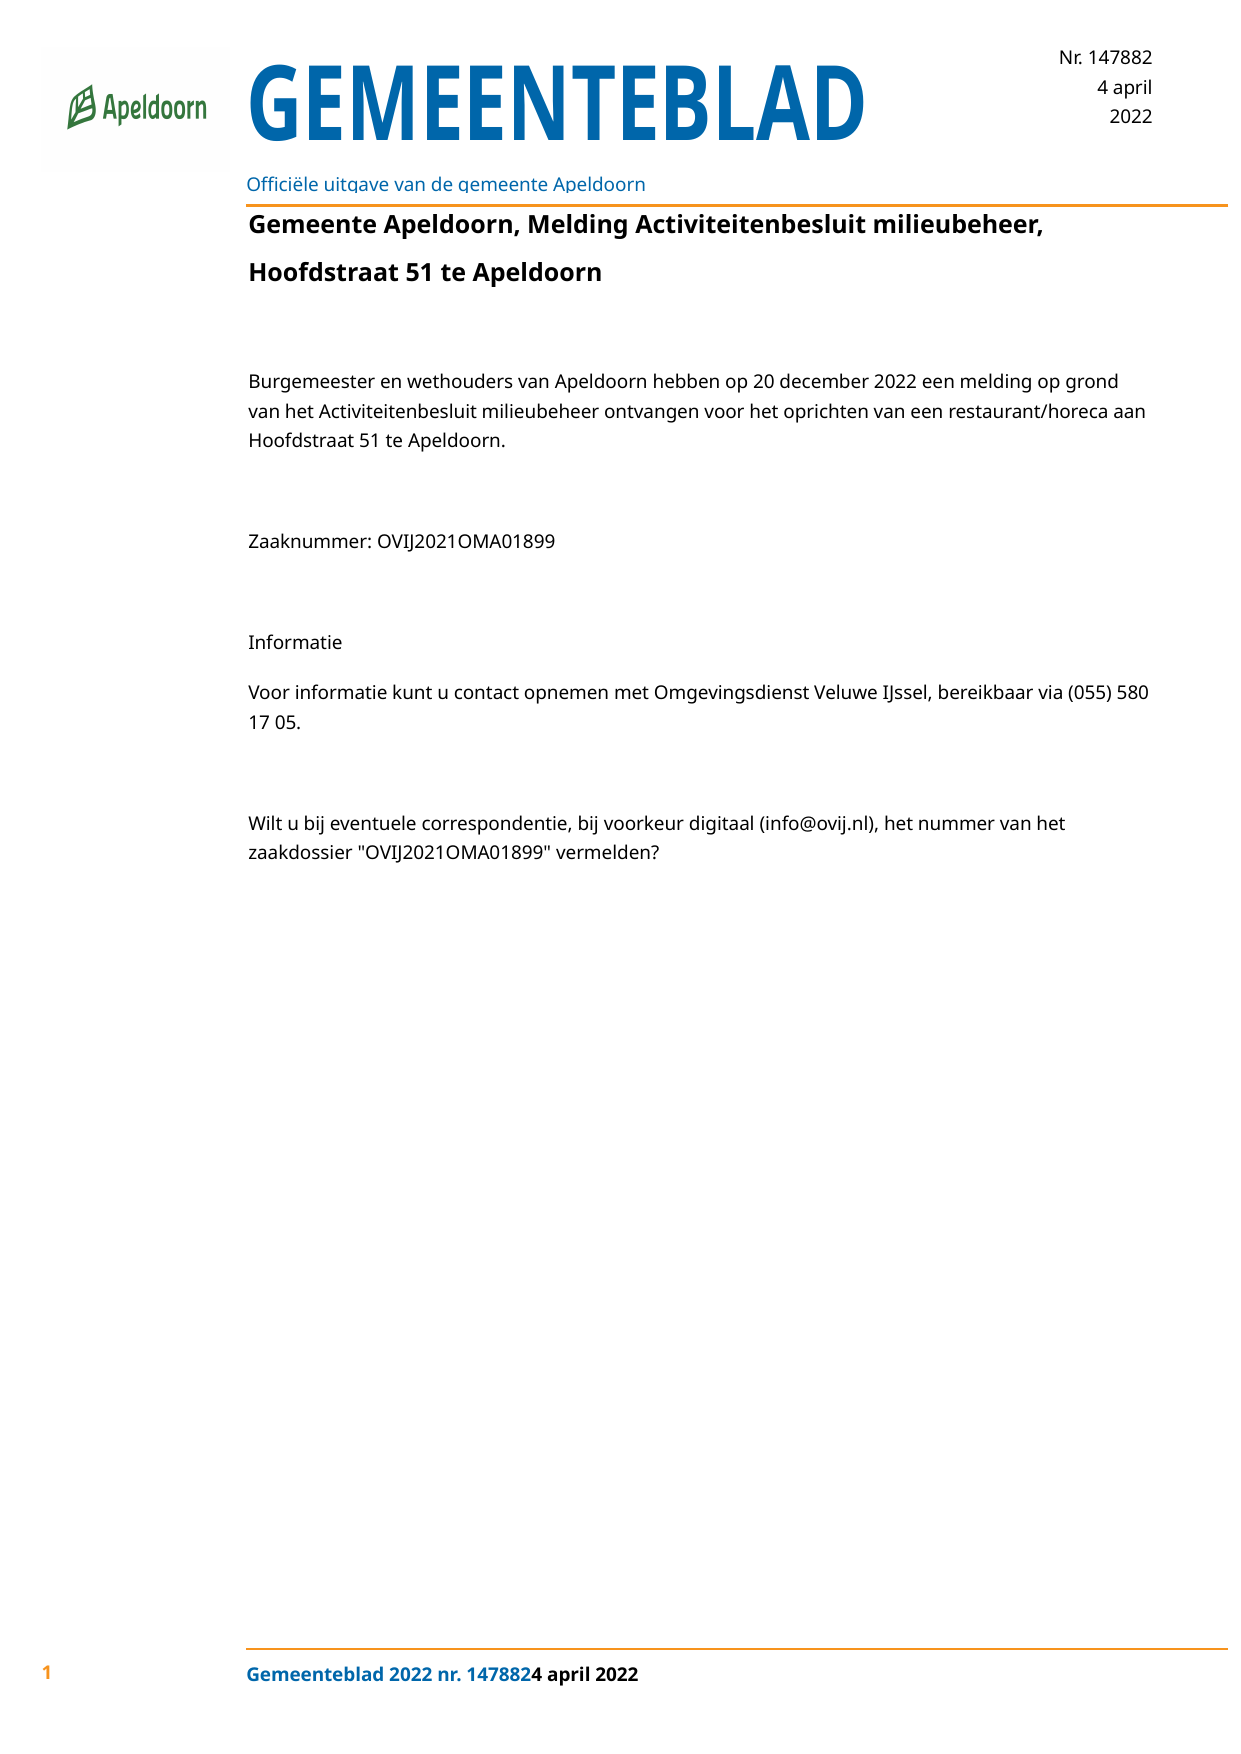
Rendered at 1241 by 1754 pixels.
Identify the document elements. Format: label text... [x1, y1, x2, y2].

text Wilt u bij eventuele correspondentie, bij voorkeur digitaal (info@ovij.nl), het nummer van het zaakdossier "OVIJ2021OMA01899" vermelden? [248, 810, 1152, 865]
text Burgemeester en wethouders van Apeldoorn hebben op 20 december 2022 een melding op grond van het Activiteitenbesluit milieubeheer ontvangen voor het oprichten van een restaurant/horeca aan Hoofdstraat 51 te Apeldoorn. [248, 368, 1152, 453]
text Informatie [248, 629, 1152, 655]
picture [41, 47, 231, 172]
text Voor informatie kunt u contact opnemen met Omgevingsdienst Veluwe IJssel, bereikbaar via (055) 580 17 05. [248, 679, 1152, 735]
text Zaaknummer: OVIJ2021OMA01899 [248, 528, 1152, 554]
text Gemeente Apeldoorn, Melding Activiteitenbesluit milieubeheer, Hoofdstraat 51 te Apeldoorn [248, 207, 1152, 288]
